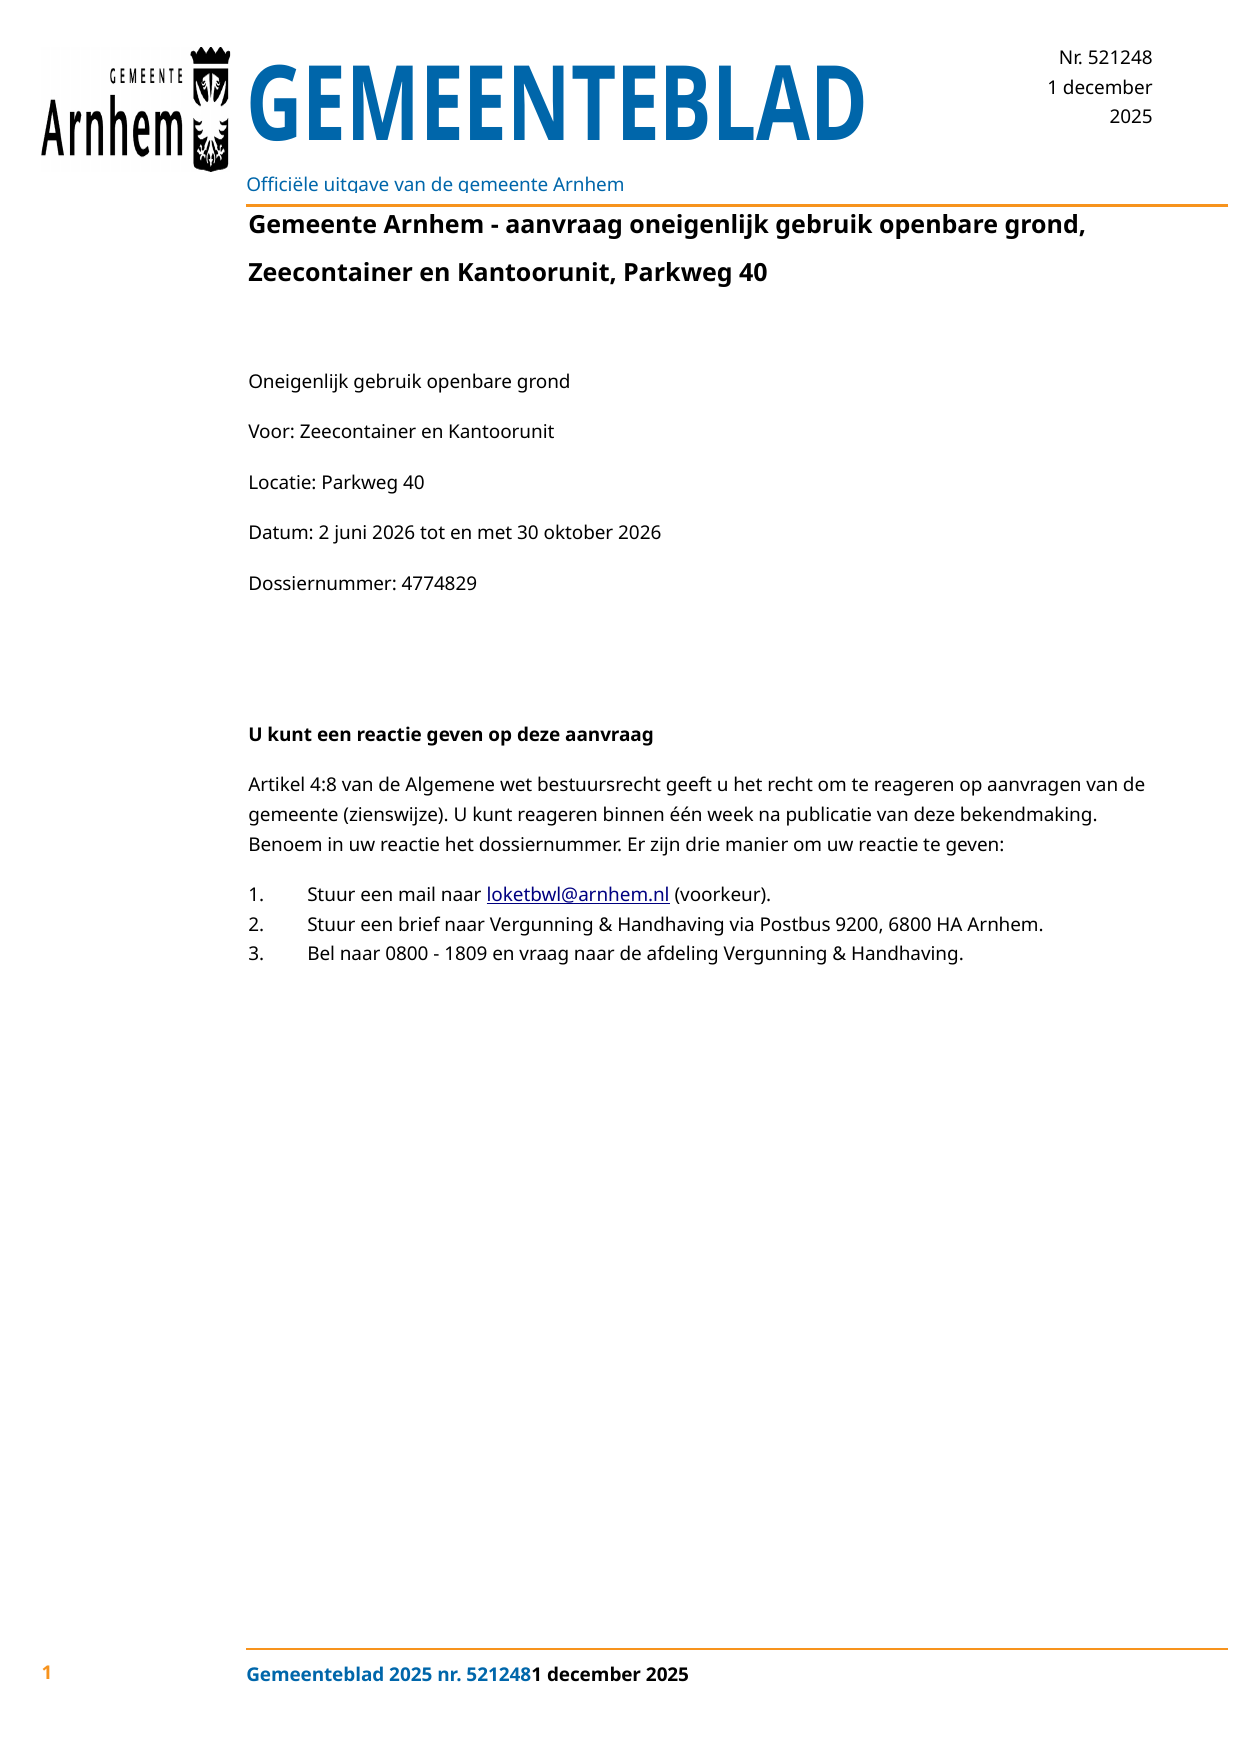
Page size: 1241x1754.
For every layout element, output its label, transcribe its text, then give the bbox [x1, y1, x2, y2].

text Gemeente Arnhem - aanvraag oneigenlijk gebruik openbare grond, Zeecontainer en Kantoorunit, Parkweg 40 [248, 207, 1152, 288]
list Bel naar 0800 - 1809 en vraag naar de afdeling Vergunning & Handhaving. [248, 940, 1152, 966]
text Dossiernummer: 4774829 [248, 570, 1152, 596]
text Oneigenlijk gebruik openbare grond [248, 368, 1152, 394]
text U kunt een reactie geven op deze aanvraag [248, 721, 1152, 747]
picture [41, 47, 231, 172]
text Artikel 4:8 van de Algemene wet bestuursrecht geeft u het recht om te reageren op aanvragen van de gemeente (zienswijze). U kunt reageren binnen één week na publicatie van deze bekendmaking. Benoem in uw reactie het dossiernummer. Er zijn drie manier om uw reactie te geven: [248, 772, 1152, 857]
text Voor: Zeecontainer en Kantoorunit [248, 419, 1152, 444]
list Stuur een mail naar loketbwl@arnhem.nl (voorkeur). [248, 881, 1152, 907]
list Stuur een brief naar Vergunning & Handhaving via Postbus 9200, 6800 HA Arnhem. [248, 911, 1152, 937]
text Datum: 2 juni 2026 tot en met 30 oktober 2026 [248, 519, 1152, 545]
text Locatie: Parkweg 40 [248, 469, 1152, 495]
